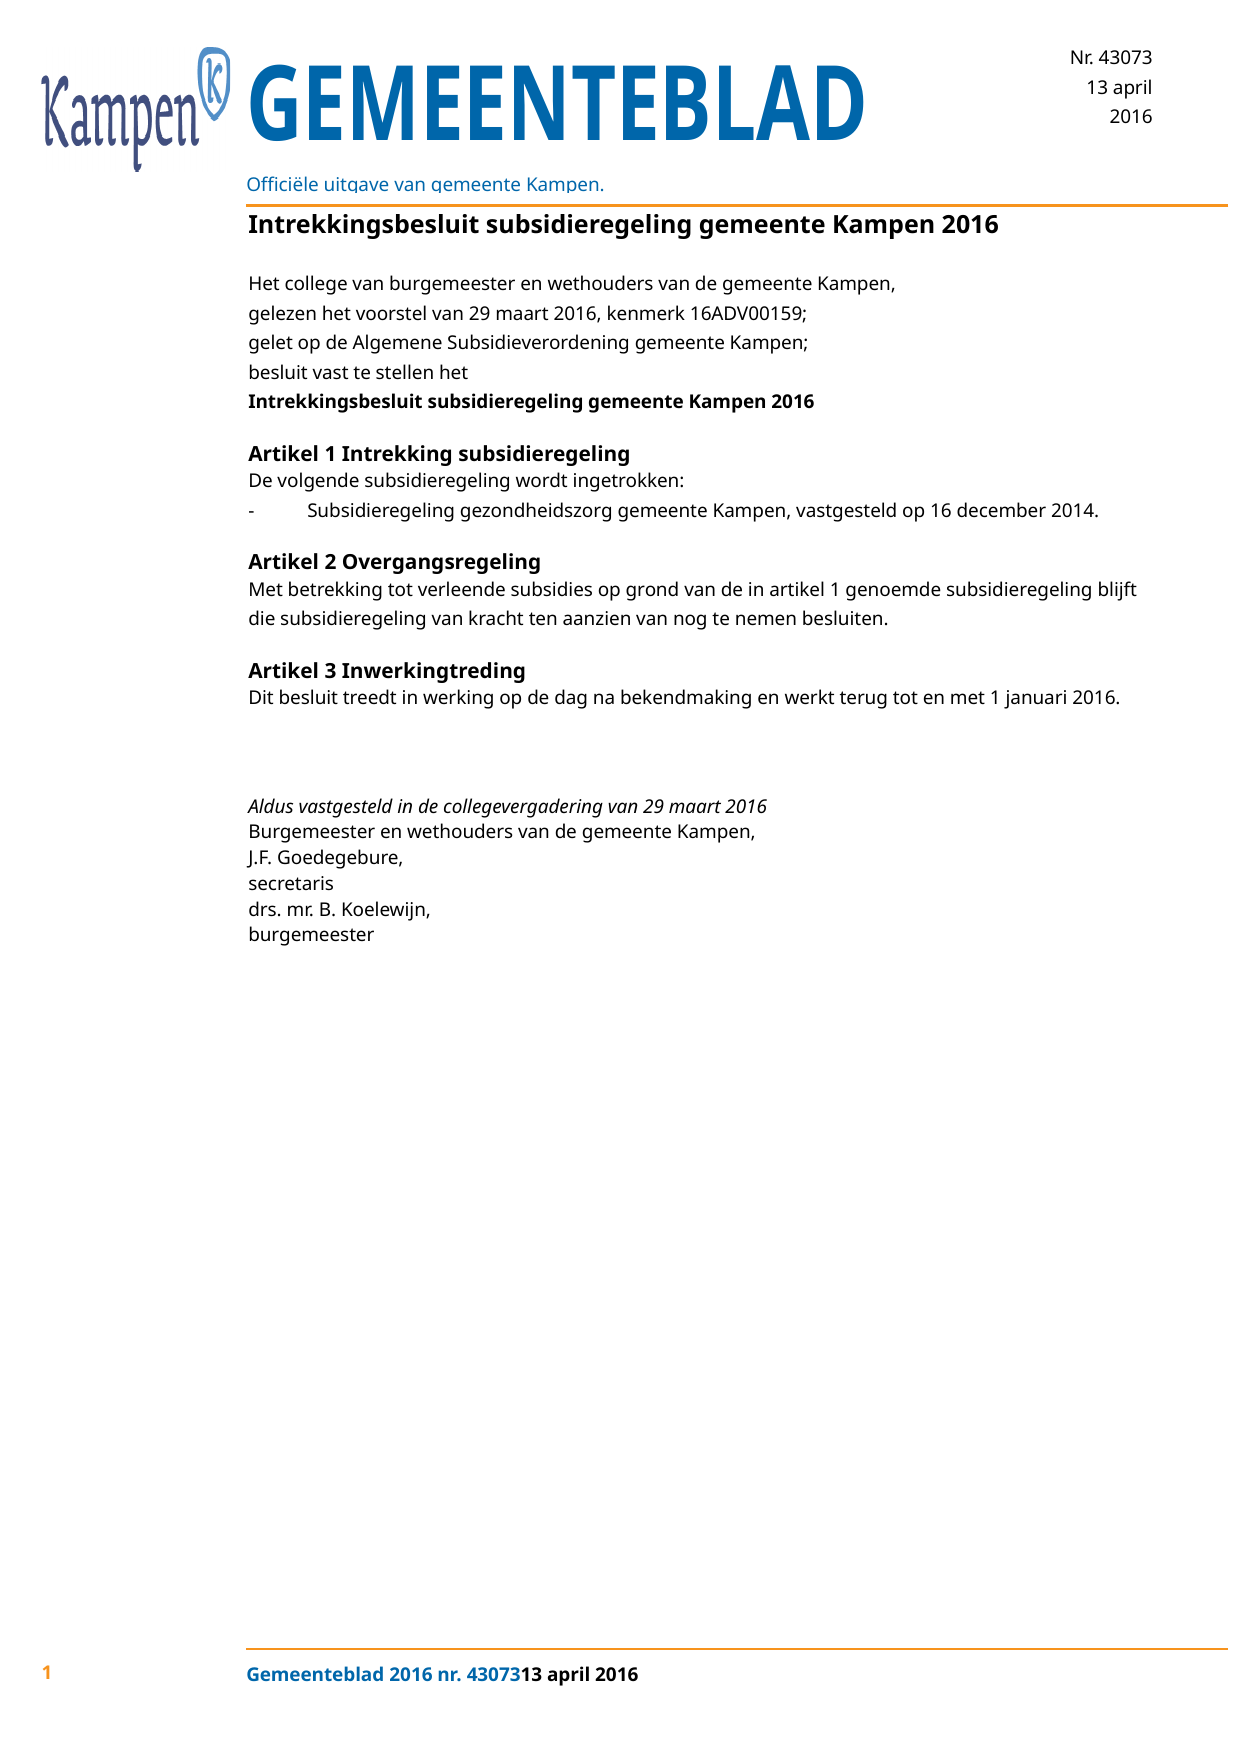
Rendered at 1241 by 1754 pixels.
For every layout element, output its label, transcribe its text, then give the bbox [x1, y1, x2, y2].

text gelet op de Algemene Subsidieverordening gemeente Kampen; [248, 329, 1152, 355]
text Intrekkingsbesluit subsidieregeling gemeente Kampen 2016 [248, 389, 1152, 414]
text Het college van burgemeester en wethouders van de gemeente Kampen, [248, 270, 1152, 296]
text drs. mr. B. Koelewijn, [248, 896, 1152, 921]
text Dit besluit treedt in werking op de dag na bekendmaking en werkt terug tot en met 1 januari 2016. [248, 684, 1152, 710]
text Artikel 3 Inwerkingtreding [248, 656, 1152, 684]
picture [41, 47, 231, 172]
text gelezen het voorstel van 29 maart 2016, kenmerk 16ADV00159; [248, 300, 1152, 326]
text Intrekkingsbesluit subsidieregeling gemeente Kampen 2016 [248, 207, 1152, 241]
list Subsidieregeling gezondheidszorg gemeente Kampen, vastgesteld op 16 december 2014. [248, 497, 1152, 523]
text J.F. Goedegebure, [248, 844, 1152, 870]
text Burgemeester en wethouders van de gemeente Kampen, [248, 818, 1152, 844]
text Met betrekking tot verleende subsidies op grond van de in artikel 1 genoemde subsidieregeling blijft die subsidieregeling van kracht ten aanzien van nog te nemen besluiten. [248, 576, 1152, 631]
text Artikel 1 Intrekking subsidieregeling [248, 439, 1152, 467]
text Artikel 2 Overgangsregeling [248, 547, 1152, 576]
text Aldus vastgesteld in de collegevergadering van 29 maart 2016 [248, 793, 1152, 818]
text secretaris [248, 870, 1152, 896]
text burgemeester [248, 921, 1152, 947]
text De volgende subsidieregeling wordt ingetrokken: [248, 467, 1152, 493]
text besluit vast te stellen het [248, 359, 1152, 385]
